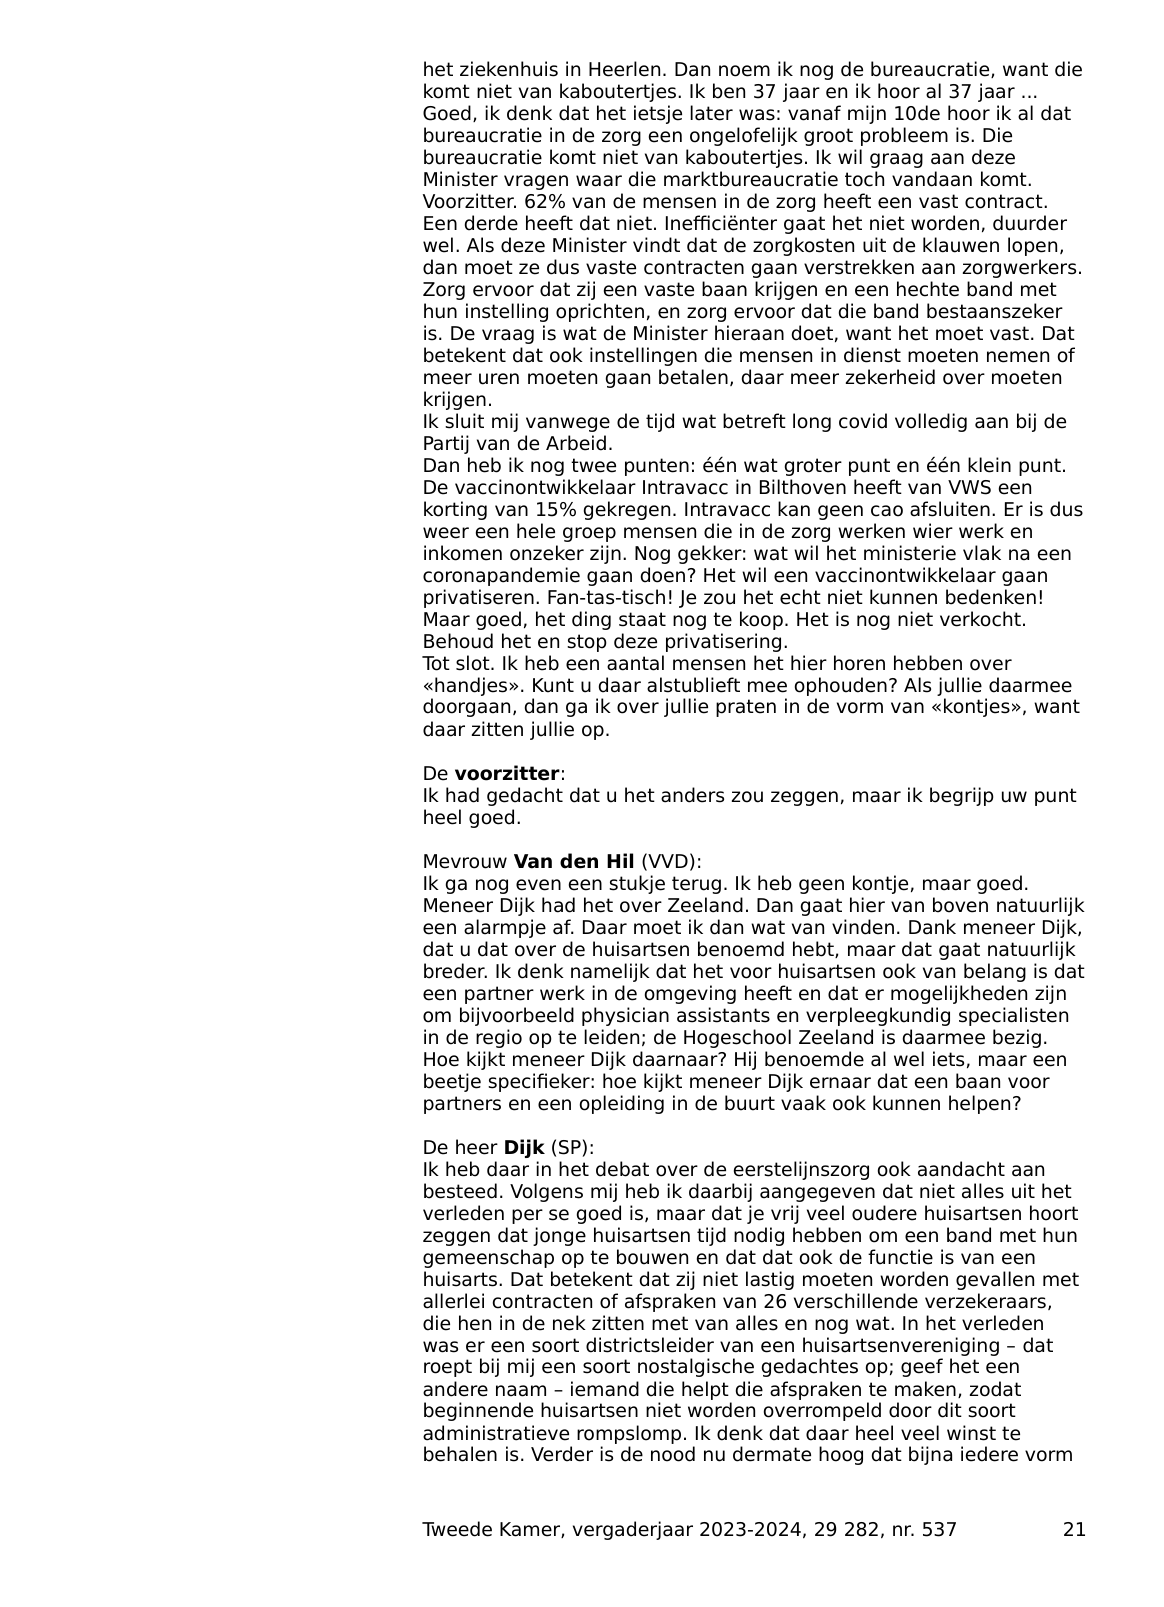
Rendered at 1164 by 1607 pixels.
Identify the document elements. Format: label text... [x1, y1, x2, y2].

text Dan heb ik nog twee punten: één wat groter punt en één klein punt. De vaccinontwikkelaar Intravacc in Bilthoven heeft van VWS een korting van 15% gekregen. Intravacc kan geen cao afsluiten. Er is dus weer een hele groep mensen die in de zorg werken wier werk en inkomen onzeker zijn. Nog gekker: wat wil het ministerie vlak na een coronapandemie gaan doen? Het wil een vaccinontwikkelaar gaan privatiseren. Fan-tas-tisch! Je zou het echt niet kunnen bedenken! Maar goed, het ding staat nog te koop. Het is nog niet verkocht. Behoud het en stop deze privatisering. [422, 455, 1087, 652]
text De voorzitter: [422, 763, 1087, 784]
text Ik had gedacht dat u het anders zou zeggen, maar ik begrijp uw punt heel goed. [422, 784, 1087, 828]
text Mevrouw Van den Hil (VVD): [422, 851, 1087, 873]
text Ik sluit mij vanwege de tijd wat betreft long covid volledig aan bij de Partij van de Arbeid. [422, 411, 1087, 455]
text Voorzitter. 62% van de mensen in de zorg heeft een vast contract. Een derde heeft dat niet. Inefficiënter gaat het niet worden, duurder wel. Als deze Minister vindt dat de zorgkosten uit de klauwen lopen, dan moet ze dus vaste contracten gaan verstrekken aan zorgwerkers. Zorg ervoor dat zij een vaste baan krijgen en een hechte band met hun instelling oprichten, en zorg ervoor dat die band bestaanszeker is. De vraag is wat de Minister hieraan doet, want het moet vast. Dat betekent dat ook instellingen die mensen in dienst moeten nemen of meer uren moeten gaan betalen, daar meer zekerheid over moeten krijgen. [422, 191, 1087, 411]
text Tot slot. Ik heb een aantal mensen het hier horen hebben over «handjes». Kunt u daar alstublieft mee ophouden? Als jullie daarmee doorgaan, dan ga ik over jullie praten in de vorm van «kontjes», want daar zitten jullie op. [422, 652, 1087, 740]
text Ik heb daar in het debat over de eerstelijnszorg ook aandacht aan besteed. Volgens mij heb ik daarbij aangegeven dat niet alles uit het verleden per se goed is, maar dat je vrij veel oudere huisartsen hoort zeggen dat jonge huisartsen tijd nodig hebben om een band met hun gemeenschap op te bouwen en dat dat ook de functie is van een huisarts. Dat betekent dat zij niet lastig moeten worden gevallen met allerlei contracten of afspraken van 26 verschillende verzekeraars, die hen in de nek zitten met van alles en nog wat. In het verleden was er een soort districtsleider van een huisartsenvereniging – dat roept bij mij een soort nostalgische gedachtes op; geef het een andere naam – iemand die helpt die afspraken te maken, zodat beginnende huisartsen niet worden overrompeld door dit soort administratieve rompslomp. Ik denk dat daar heel veel winst te behalen is. Verder is de nood nu dermate hoog dat bijna iedere vorm [422, 1159, 1087, 1466]
text De heer Dijk (SP): [422, 1137, 1087, 1159]
text het ziekenhuis in Heerlen. Dan noem ik nog de bureaucratie, want die komt niet van kaboutertjes. Ik ben 37 jaar en ik hoor al 37 jaar ... Goed, ik denk dat het ietsje later was: vanaf mijn 10de hoor ik al dat bureaucratie in de zorg een ongelofelijk groot probleem is. Die bureaucratie komt niet van kaboutertjes. Ik wil graag aan deze Minister vragen waar die marktbureaucratie toch vandaan komt. [422, 59, 1087, 191]
text Ik ga nog even een stukje terug. Ik heb geen kontje, maar goed. Meneer Dijk had het over Zeeland. Dan gaat hier van boven natuurlijk een alarmpje af. Daar moet ik dan wat van vinden. Dank meneer Dijk, dat u dat over de huisartsen benoemd hebt, maar dat gaat natuurlijk breder. Ik denk namelijk dat het voor huisartsen ook van belang is dat een partner werk in de omgeving heeft en dat er mogelijkheden zijn om bijvoorbeeld physician assistants en verpleegkundig specialisten in de regio op te leiden; de Hogeschool Zeeland is daarmee bezig. Hoe kijkt meneer Dijk daarnaar? Hij benoemde al wel iets, maar een beetje specifieker: hoe kijkt meneer Dijk ernaar dat een baan voor partners en een opleiding in de buurt vaak ook kunnen helpen? [422, 873, 1087, 1114]
